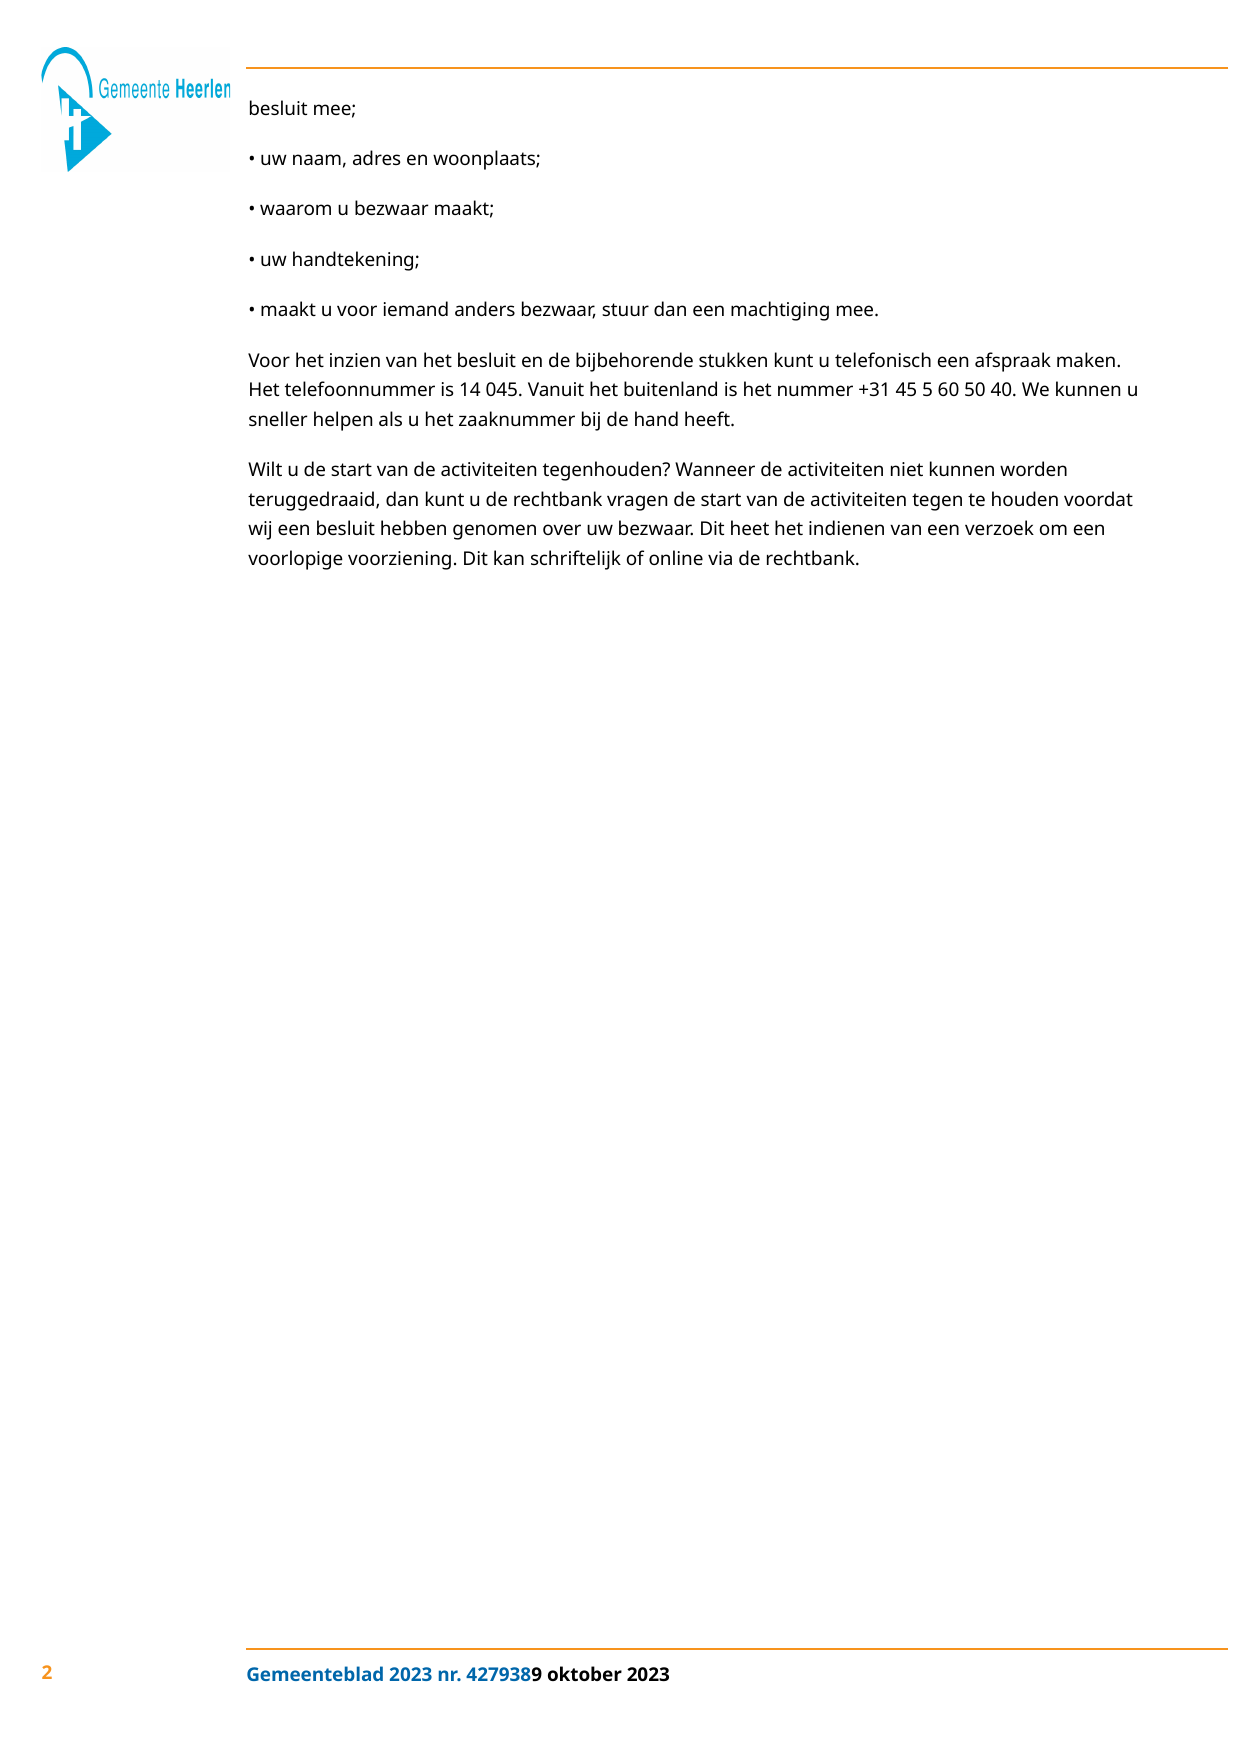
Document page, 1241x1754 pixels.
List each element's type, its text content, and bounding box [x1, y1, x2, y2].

text • waarom u bezwaar maakt; [248, 196, 1152, 221]
text besluit mee; [248, 95, 1152, 121]
text • maakt u voor iemand anders bezwaar, stuur dan een machtiging mee. [248, 296, 1152, 322]
picture [41, 47, 231, 172]
text • uw naam, adres en woonplaats; [248, 145, 1152, 171]
text Voor het inzien van het besluit en de bijbehorende stukken kunt u telefonisch een afspraak maken. Het telefoonnummer is 14 045. Vanuit het buitenland is het nummer +31 45 5 60 50 40. We kunnen u sneller helpen als u het zaaknummer bij de hand heeft. [248, 347, 1152, 432]
text Wilt u de start van de activiteiten tegenhouden? Wanneer de activiteiten niet kunnen worden teruggedraaid, dan kunt u de rechtbank vragen de start van de activiteiten tegen te houden voordat wij een besluit hebben genomen over uw bezwaar. Dit heet het indienen van een verzoek om een voorlopige voorziening. Dit kan schriftelijk of online via de rechtbank. [248, 456, 1152, 571]
picture [41, 47, 59, 70]
text • uw handtekening; [248, 246, 1152, 272]
